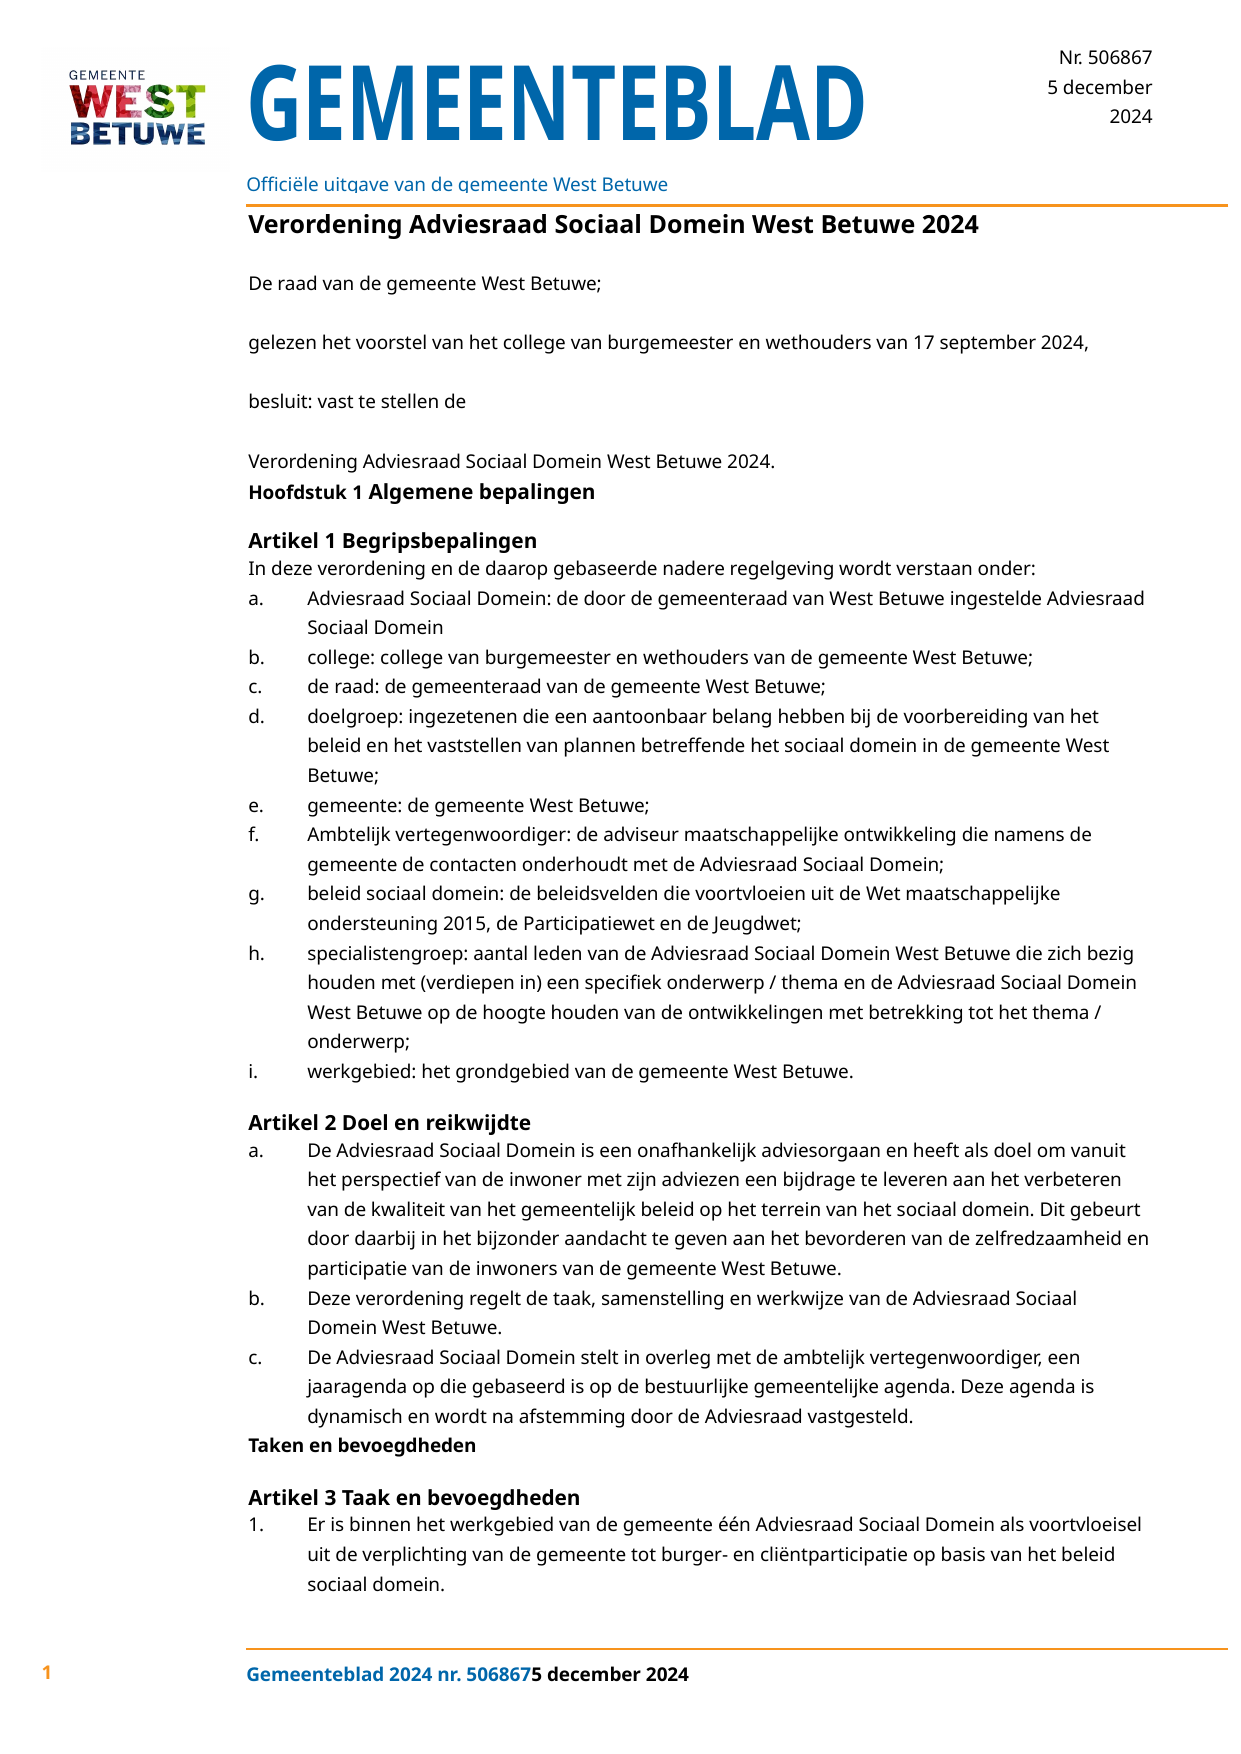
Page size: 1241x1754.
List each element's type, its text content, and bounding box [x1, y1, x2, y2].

list Er is binnen het werkgebied van de gemeente één Adviesraad Sociaal Domein als voortvloeisel uit de verplichting van de gemeente tot burger- en cliëntparticipatie op basis van het beleid sociaal domein. [248, 1512, 1152, 1596]
list specialistengroep: aantal leden van de Adviesraad Sociaal Domein West Betuwe die zich bezig houden met (verdiepen in) een specifiek onderwerp / thema en de Adviesraad Sociaal Domein West Betuwe op de hoogte houden van de ontwikkelingen met betrekking tot het thema / onderwerp; [248, 940, 1152, 1054]
list doelgroep: ingezetenen die een aantoonbaar belang hebben bij de voorbereiding van het beleid en het vaststellen van plannen betreffende het sociaal domein in de gemeente West Betuwe; [248, 703, 1152, 788]
text Verordening Adviesraad Sociaal Domein West Betuwe 2024. [248, 448, 1152, 473]
list De Adviesraad Sociaal Domein is een onafhankelijk adviesorgaan en heeft als doel om vanuit het perspectief van de inwoner met zijn adviezen een bijdrage te leveren aan het verbeteren van de kwaliteit van het gemeentelijk beleid op het terrein van het sociaal domein. Dit gebeurt door daarbij in het bijzonder aandacht te geven aan het bevorderen van de zelfredzaamheid en participatie van de inwoners van de gemeente West Betuwe. [248, 1137, 1152, 1281]
text Verordening Adviesraad Sociaal Domein West Betuwe 2024 [248, 207, 1152, 241]
text Hoofdstuk 1 Algemene bepalingen [248, 477, 1152, 506]
list Ambtelijk vertegenwoordiger: de adviseur maatschappelijke ontwikkeling die namens de gemeente de contacten onderhoudt met de Adviesraad Sociaal Domein; [248, 821, 1152, 877]
list beleid sociaal domein: de beleidsvelden die voortvloeien uit de Wet maatschappelijke ondersteuning 2015, de Participatiewet en de Jeugdwet; [248, 881, 1152, 936]
text Taken en bevoegdheden [248, 1433, 1152, 1458]
list college: college van burgemeester en wethouders van de gemeente West Betuwe; [248, 644, 1152, 669]
text besluit: vast te stellen de [248, 389, 1152, 414]
list de raad: de gemeenteraad van de gemeente West Betuwe; [248, 673, 1152, 699]
text De raad van de gemeente West Betuwe; [248, 270, 1152, 296]
list gemeente: de gemeente West Betuwe; [248, 792, 1152, 817]
list Deze verordening regelt de taak, samenstelling en werkwijze van de Adviesraad Sociaal Domein West Betuwe. [248, 1285, 1152, 1340]
text Artikel 1 Begripsbepalingen [248, 527, 1152, 555]
text Artikel 2 Doel en reikwijdte [248, 1108, 1152, 1137]
text gelezen het voorstel van het college van burgemeester en wethouders van 17 september 2024, [248, 329, 1152, 355]
text In deze verordening en de daarop gebaseerde nadere regelgeving wordt verstaan onder: [248, 555, 1152, 581]
list Adviesraad Sociaal Domein: de door de gemeenteraad van West Betuwe ingestelde Adviesraad Sociaal Domein [248, 585, 1152, 640]
text Artikel 3 Taak en bevoegdheden [248, 1483, 1152, 1512]
picture [41, 47, 231, 172]
list De Adviesraad Sociaal Domein stelt in overleg met de ambtelijk vertegenwoordiger, een jaaragenda op die gebaseerd is op de bestuurlijke gemeentelijke agenda. Deze agenda is dynamisch en wordt na afstemming door de Adviesraad vastgesteld. [248, 1344, 1152, 1429]
list werkgebied: het grondgebied van de gemeente West Betuwe. [248, 1058, 1152, 1084]
